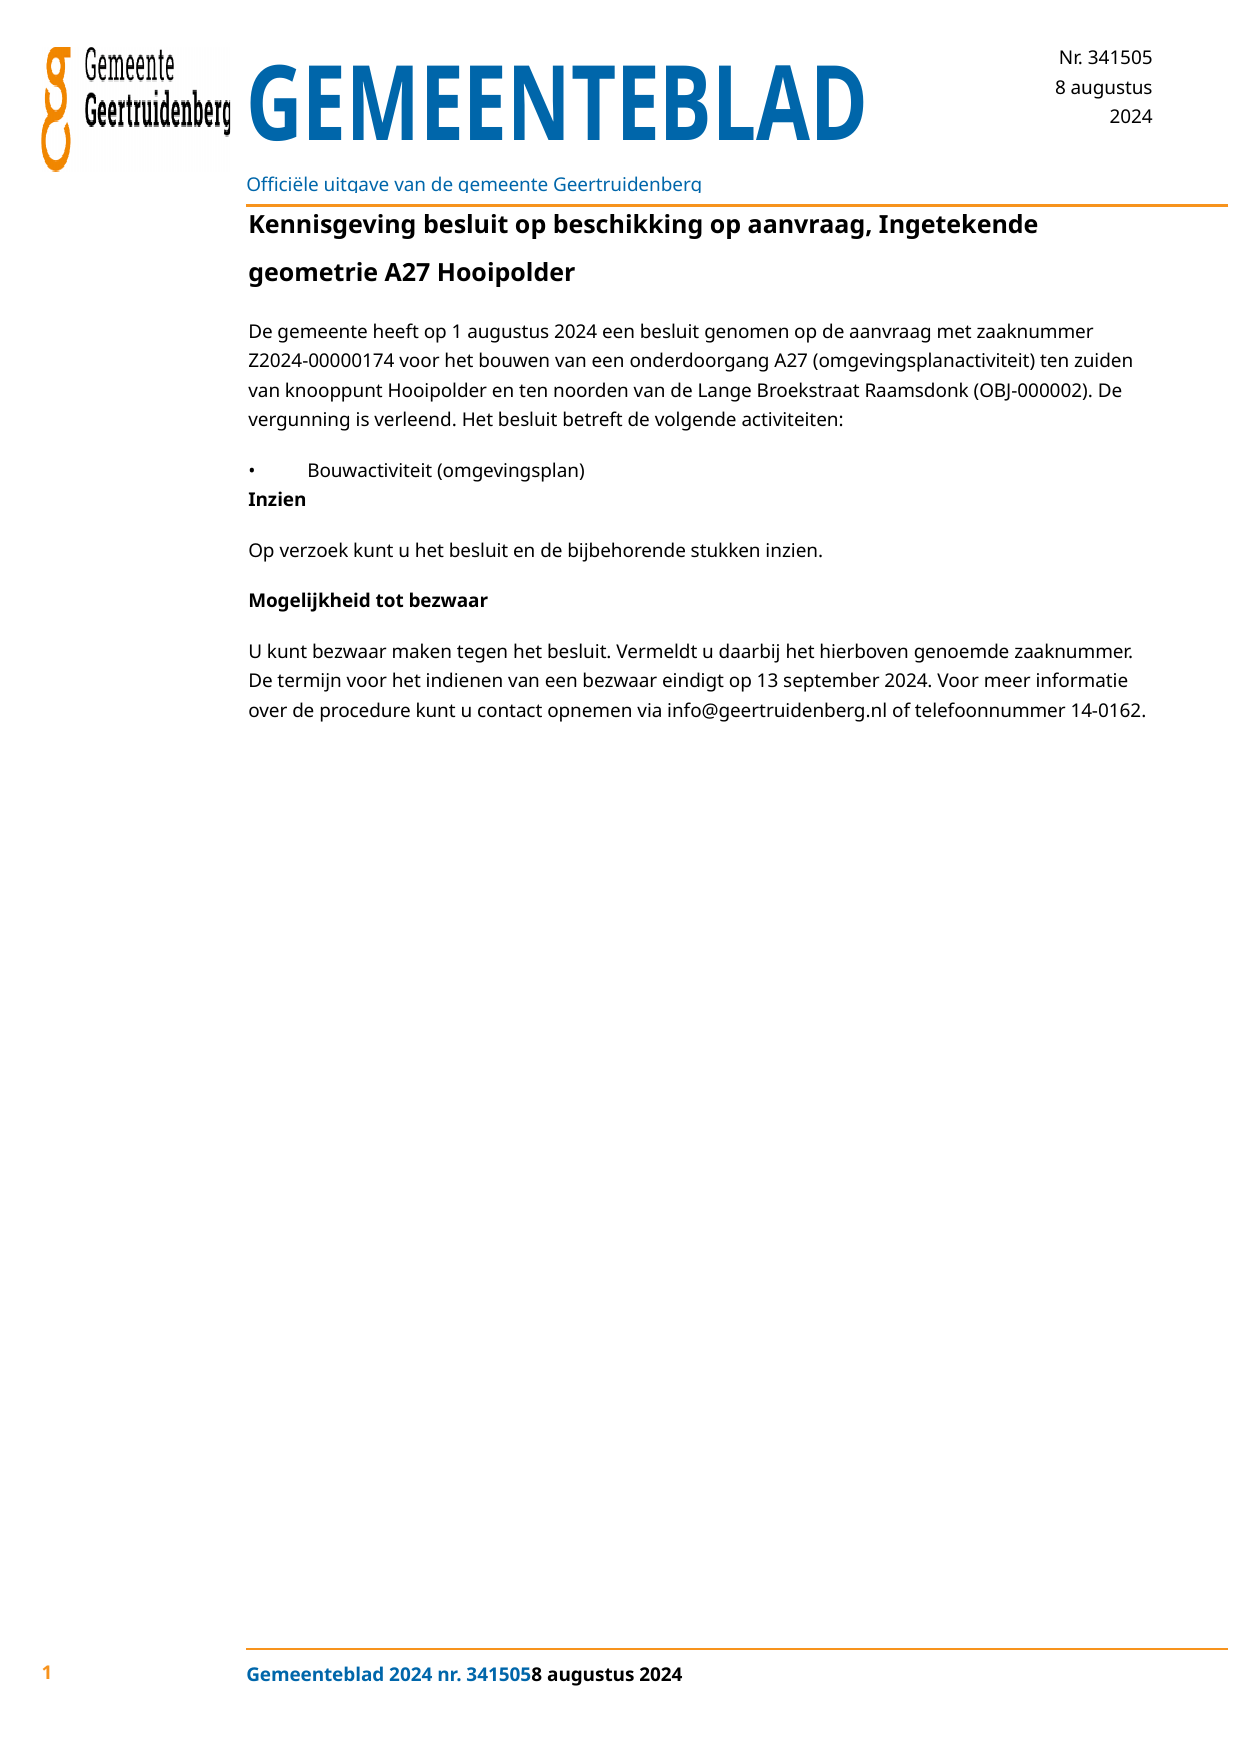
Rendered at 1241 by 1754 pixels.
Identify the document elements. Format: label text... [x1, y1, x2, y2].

text U kunt bezwaar maken tegen het besluit. Vermeldt u daarbij het hierboven genoemde zaaknummer. De termijn voor het indienen van een bezwaar eindigt op 13 september 2024. Voor meer informatie over de procedure kunt u contact opnemen via info@geertruidenberg.nl of telefoonnummer 14-0162. [248, 638, 1152, 723]
text De gemeente heeft op 1 augustus 2024 een besluit genomen op de aanvraag met zaaknummer Z2024-00000174 voor het bouwen van een onderdoorgang A27 (omgevingsplanactiviteit) ten zuiden van knooppunt Hooipolder en ten noorden van de Lange Broekstraat Raamsdonk (OBJ-000002). De vergunning is verleend. Het besluit betreft de volgende activiteiten: [248, 318, 1152, 432]
text Mogelijkheid tot bezwaar [248, 587, 1152, 613]
text Inzien [248, 487, 1152, 512]
text Op verzoek kunt u het besluit en de bijbehorende stukken inzien. [248, 537, 1152, 563]
text Kennisgeving besluit op beschikking op aanvraag, Ingetekende geometrie A27 Hooipolder [248, 207, 1152, 288]
list Bouwactiviteit (omgevingsplan) [248, 457, 1152, 483]
picture [41, 47, 231, 172]
